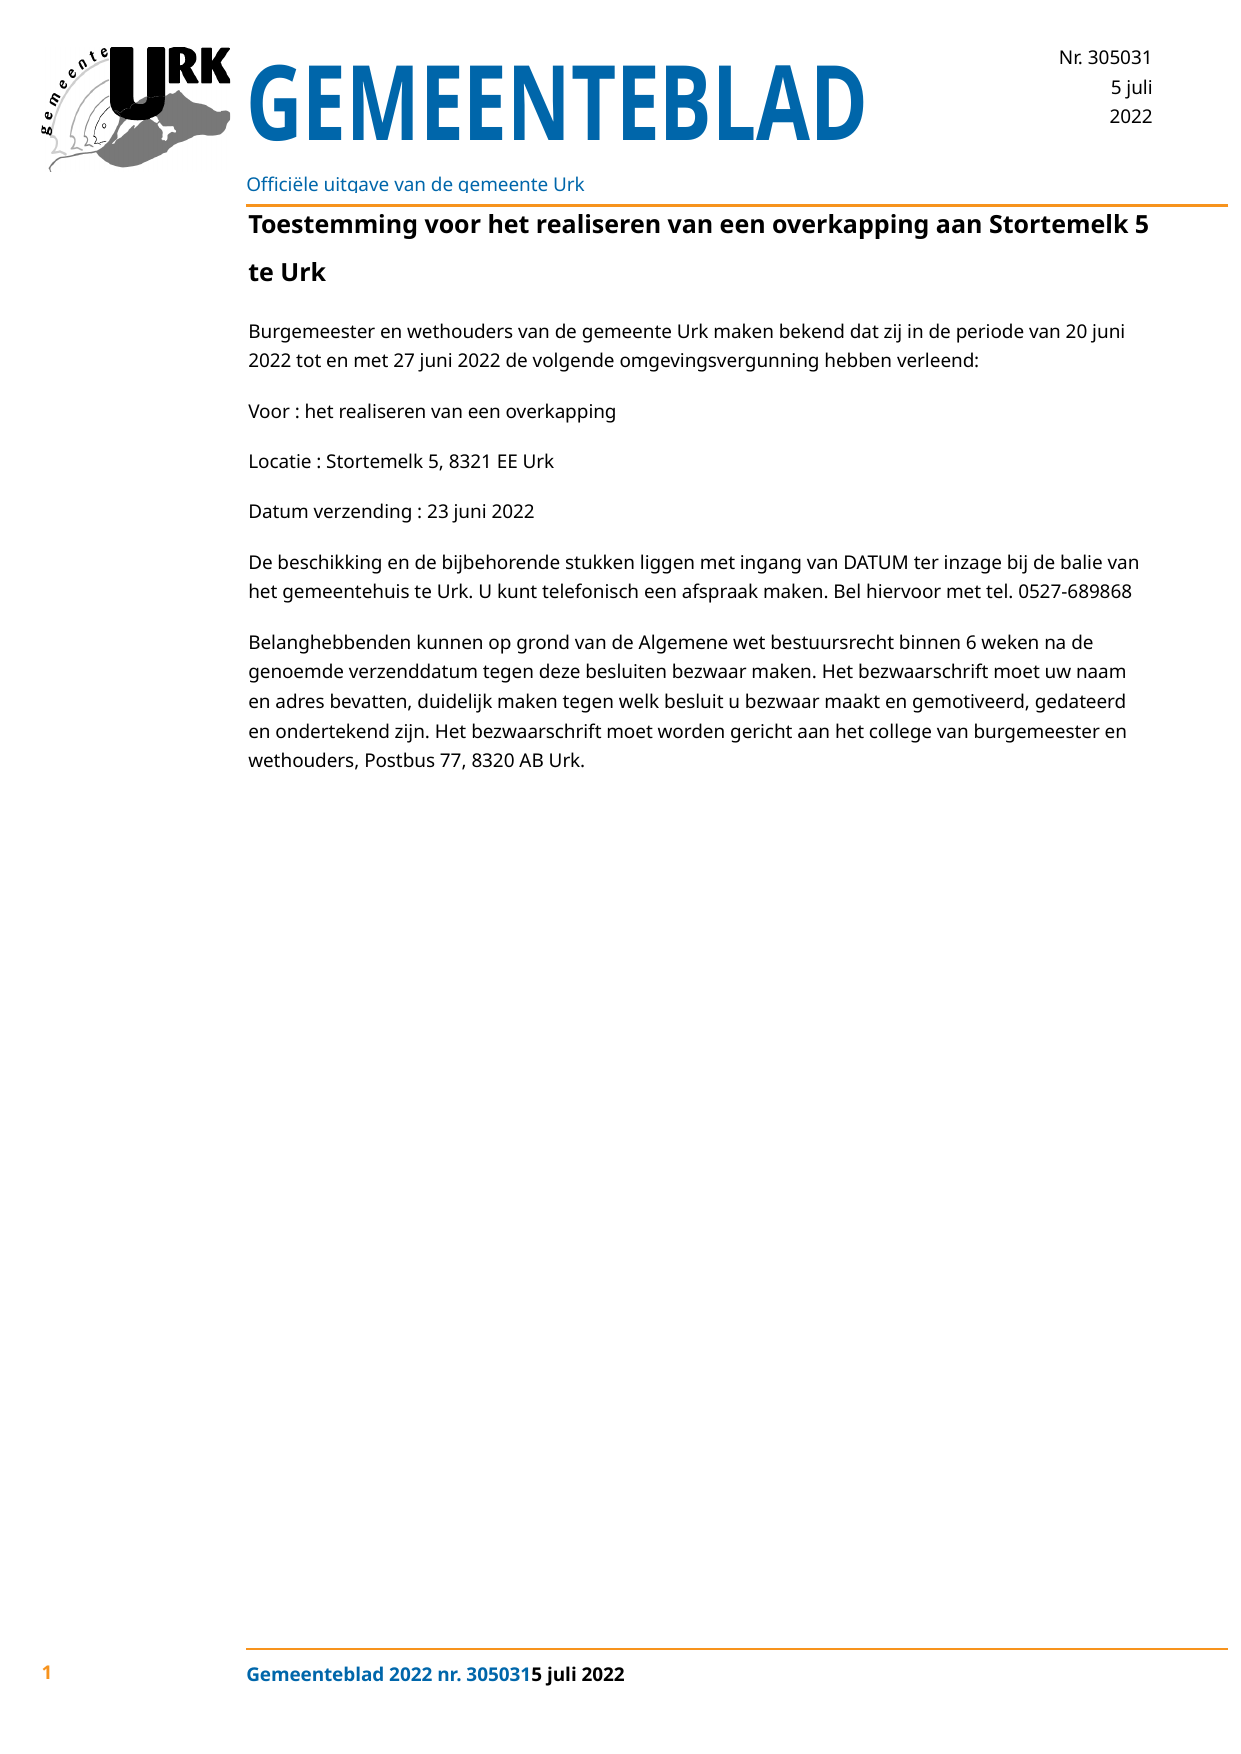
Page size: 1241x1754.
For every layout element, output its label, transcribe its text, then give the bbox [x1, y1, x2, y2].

text De beschikking en de bijbehorende stukken liggen met ingang van DATUM ter inzage bij de balie van het gemeentehuis te Urk. U kunt telefonisch een afspraak maken. Bel hiervoor met tel. 0527-689868 [248, 549, 1152, 604]
text Belanghebbenden kunnen op grond van de Algemene wet bestuursrecht binnen 6 weken na de genoemde verzenddatum tegen deze besluiten bezwaar maken. Het bezwaarschrift moet uw naam en adres bevatten, duidelijk maken tegen welk besluit u bezwaar maakt en gemotiveerd, gedateerd en ondertekend zijn. Het bezwaarschrift moet worden gericht aan het college van burgemeester en wethouders, Postbus 77, 8320 AB Urk. [248, 629, 1152, 773]
text Datum verzending : 23 juni 2022 [248, 499, 1152, 524]
text Toestemming voor het realiseren van een overkapping aan Stortemelk 5 te Urk [248, 207, 1152, 288]
picture [41, 47, 231, 172]
text Voor : het realiseren van een overkapping [248, 398, 1152, 424]
text Locatie : Stortemelk 5, 8321 EE Urk [248, 448, 1152, 474]
text Burgemeester en wethouders van de gemeente Urk maken bekend dat zij in de periode van 20 juni 2022 tot en met 27 juni 2022 de volgende omgevingsvergunning hebben verleend: [248, 318, 1152, 373]
